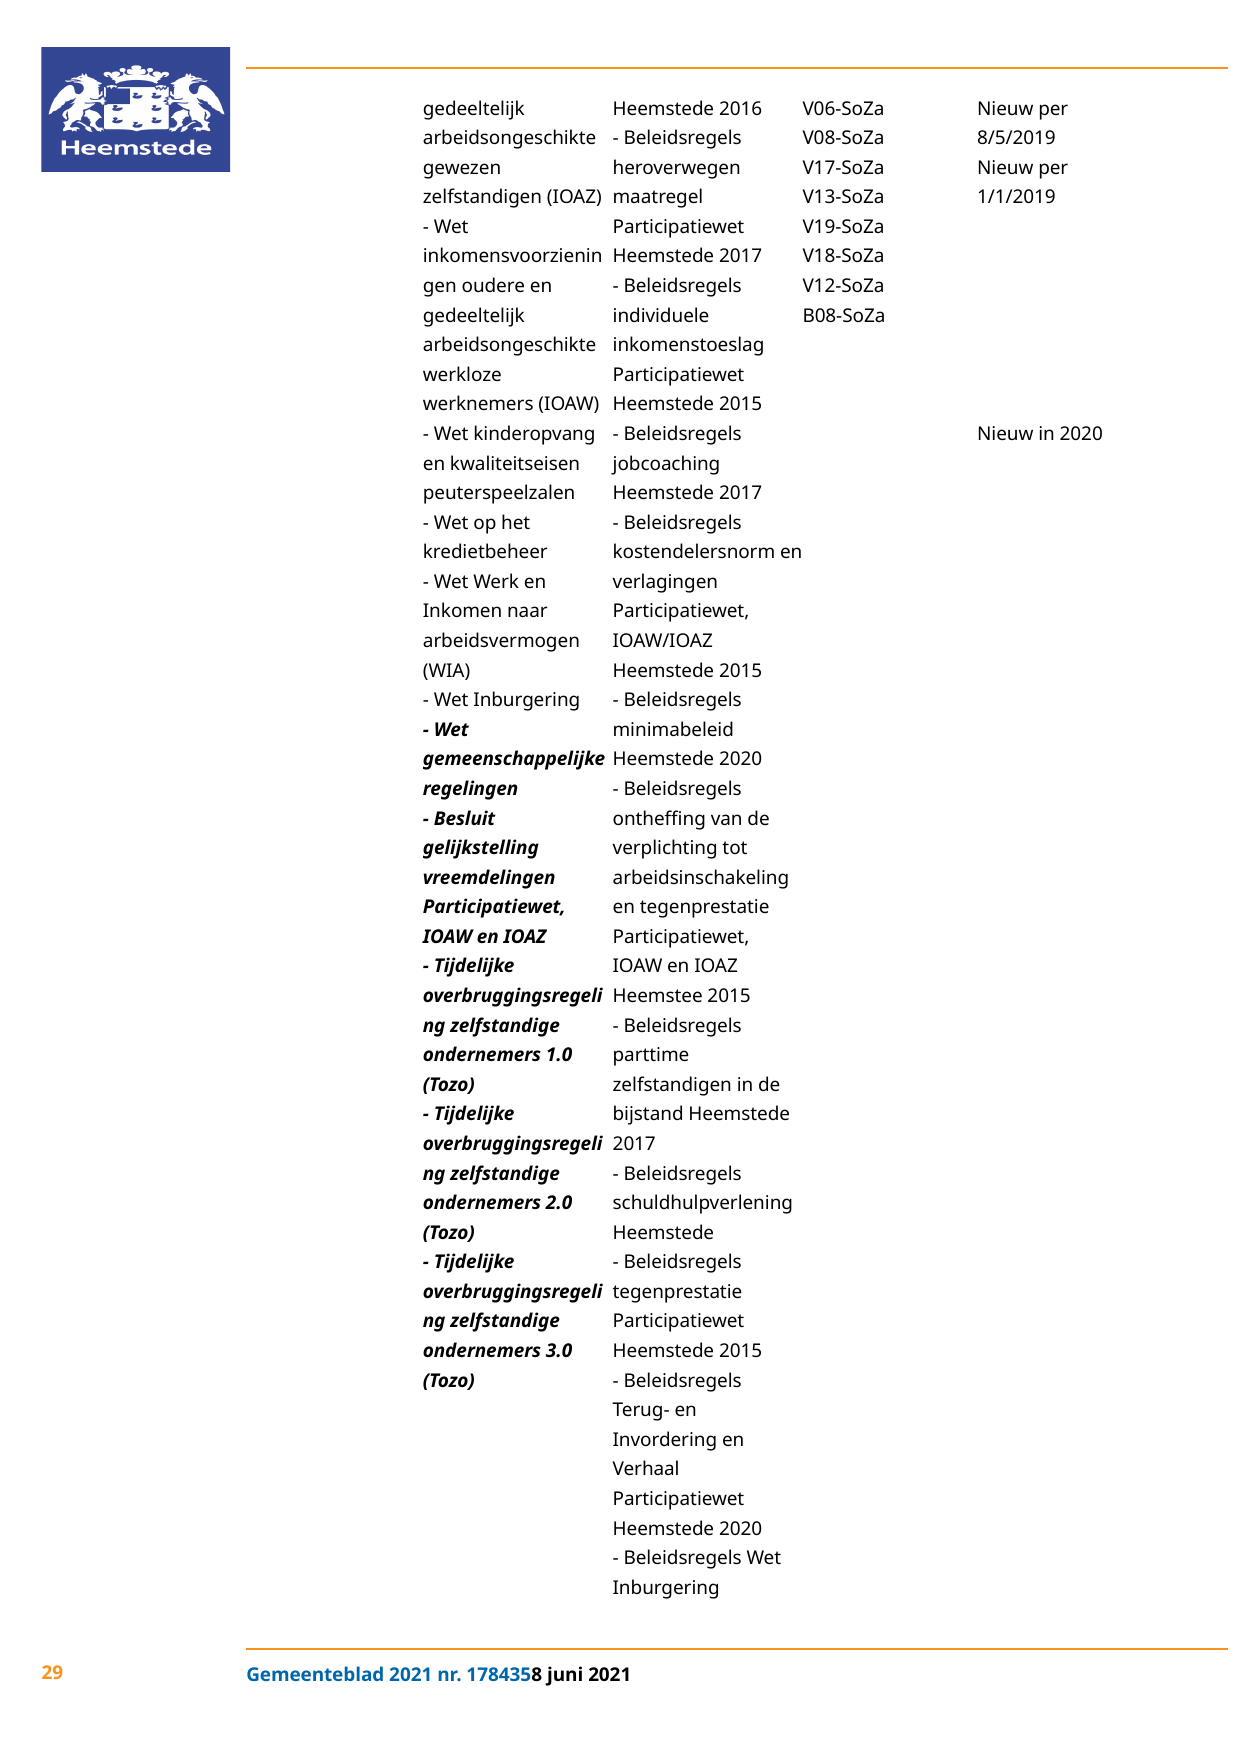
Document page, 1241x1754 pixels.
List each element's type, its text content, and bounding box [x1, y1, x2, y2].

table_cell Heemstede 2016 - Beleidsregels heroverwegen maatregel Participatiewet Heemstede 2017 - Beleidsregels individuele inkomenstoeslag Participatiewet Heemstede 2015 - Beleidsregels jobcoaching Heemstede 2017 - Beleidsregels kostendelersnorm en verlagingen Participatiewet, IOAW/IOAZ Heemstede 2015 - Beleidsregels minimabeleid Heemstede 2020 - Beleidsregels ontheffing van de verplichting tot arbeidsinschakeling en tegenprestatie Participatiewet, IOAW en IOAZ Heemstee 2015 - Beleidsregels parttime zelfstandigen in de bijstand Heemstede 2017 - Beleidsregels schuldhulpverlening Heemstede - Beleidsregels tegenprestatie Participatiewet Heemstede 2015 - Beleidsregels Terug- en Invordering en Verhaal Participatiewet Heemstede 2020 - Beleidsregels Wet Inburgering [613, 95, 802, 1600]
picture [41, 47, 231, 172]
table_cell V06-SoZa V08-SoZa V17-SoZa V13-SoZa V19-SoZa V18-SoZa V12-SoZa B08-SoZa [802, 95, 977, 1600]
table_cell [248, 95, 423, 1600]
table_cell gedeeltelijk arbeidsongeschikte gewezen zelfstandigen (IOAZ) - Wet inkomensvoorzieningen oudere en gedeeltelijk arbeidsongeschikte werkloze werknemers (IOAW) - Wet kinderopvang en kwaliteitseisen peuterspeelzalen - Wet op het kredietbeheer - Wet Werk en Inkomen naar arbeidsvermogen (WIA) - Wet Inburgering - Wet gemeenschappelijke regelingen - Besluit gelijkstelling vreemdelingen Participatiewet, IOAW en IOAZ - Tijdelijke overbruggingsregeling zelfstandige ondernemers 1.0 (Tozo) - Tijdelijke overbruggingsregeling zelfstandige ondernemers 2.0 (Tozo) - Tijdelijke overbruggingsregeling zelfstandige ondernemers 3.0 (Tozo) [423, 95, 612, 1600]
table_cell Nieuw per 8/5/2019 Nieuw per 1/1/2019 Nieuw in 2020 [977, 95, 1152, 1600]
